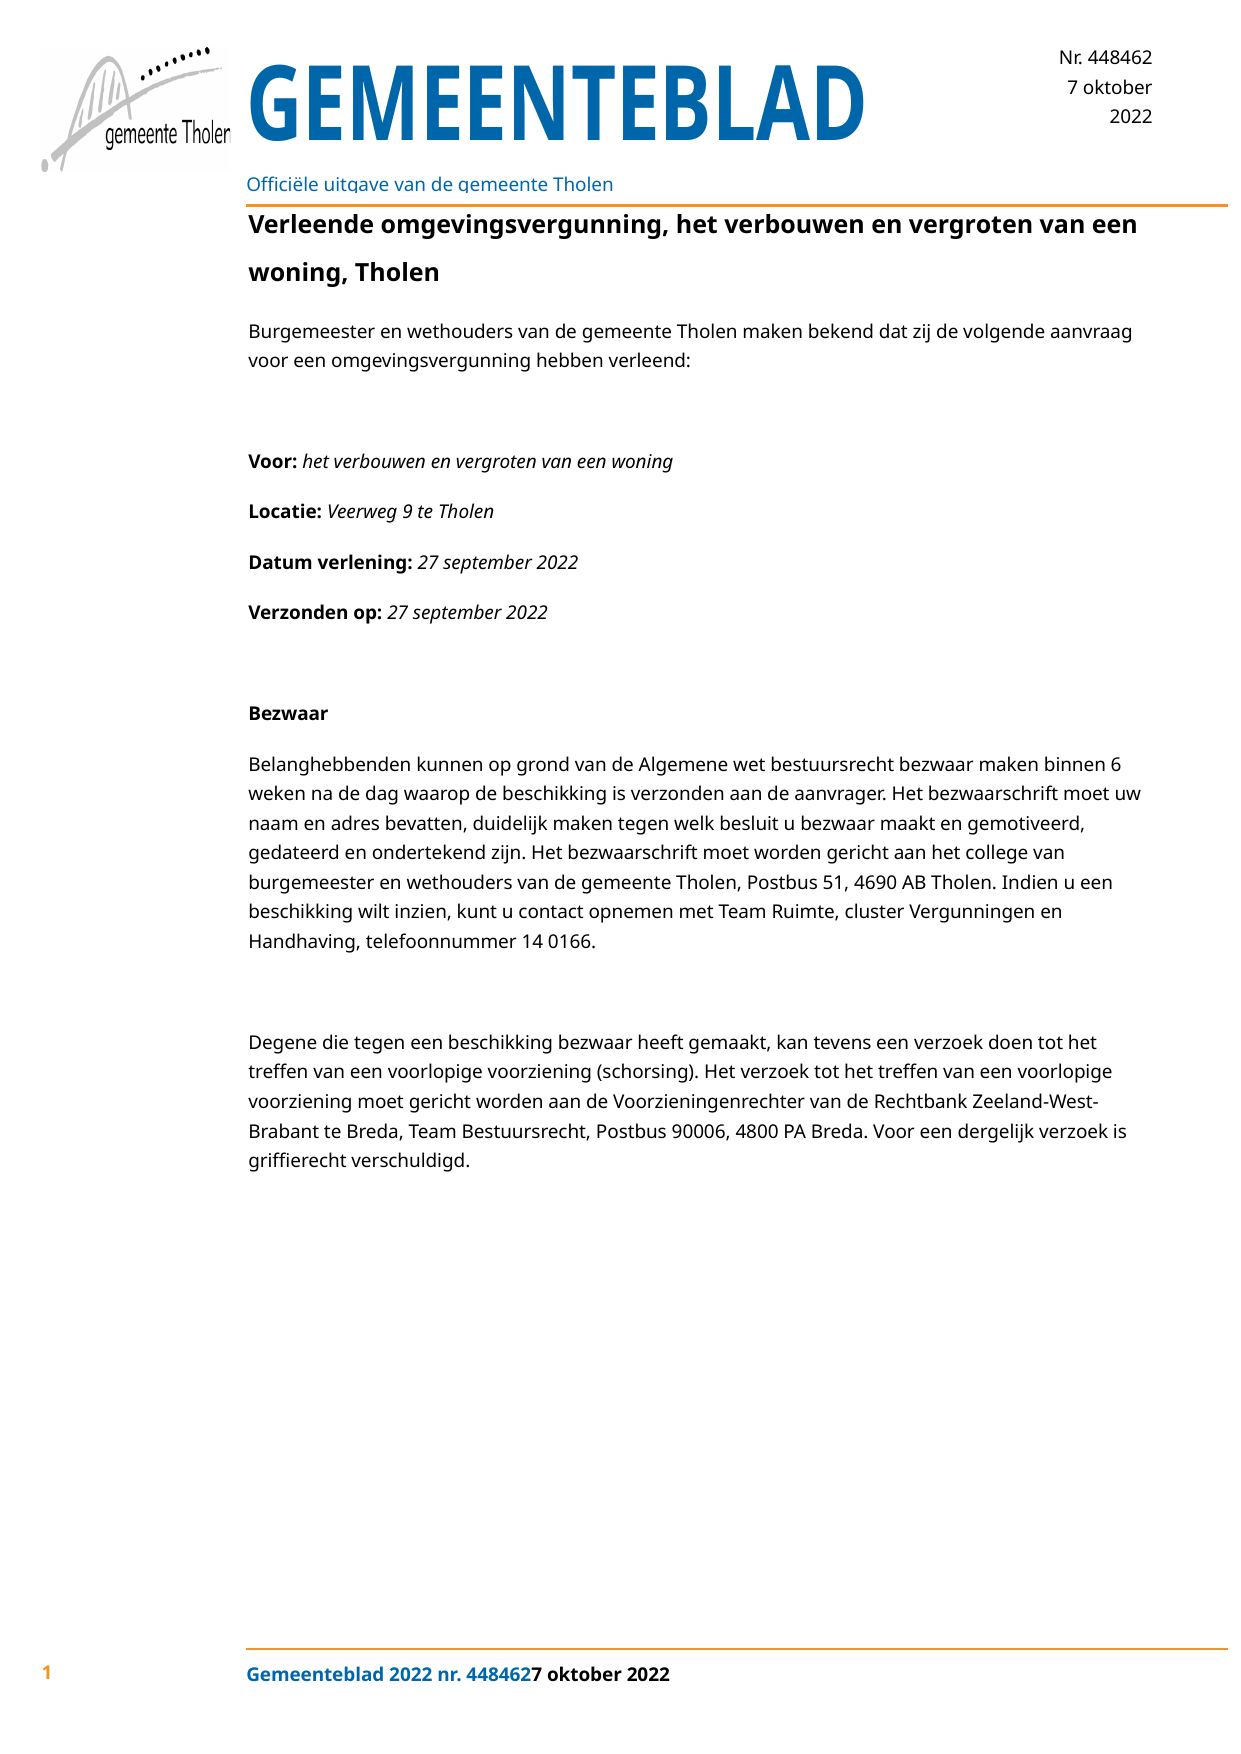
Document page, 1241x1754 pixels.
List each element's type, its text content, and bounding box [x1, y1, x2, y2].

text Voor: het verbouwen en vergroten van een woning [248, 448, 1152, 474]
text Datum verlening: 27 september 2022 [248, 549, 1152, 575]
text Locatie: Veerweg 9 te Tholen [248, 499, 1152, 524]
text Belanghebbenden kunnen op grond van de Algemene wet bestuursrecht bezwaar maken binnen 6 weken na de dag waarop de beschikking is verzonden aan de aanvrager. Het bezwaarschrift moet uw naam en adres bevatten, duidelijk maken tegen welk besluit u bezwaar maakt en gemotiveerd, gedateerd en ondertekend zijn. Het bezwaarschrift moet worden gericht aan het college van burgemeester en wethouders van de gemeente Tholen, Postbus 51, 4690 AB Tholen. Indien u een beschikking wilt inzien, kunt u contact opnemen met Team Ruimte, cluster Vergunningen en Handhaving, telefoonnummer 14 0166. [248, 751, 1152, 954]
text Bezwaar [248, 700, 1152, 726]
picture [41, 47, 231, 172]
text Degene die tegen een beschikking bezwaar heeft gemaakt, kan tevens een verzoek doen tot het treffen van een voorlopige voorziening (schorsing). Het verzoek tot het treffen van een voorlopige voorziening moet gericht worden aan de Voorzieningenrechter van de Rechtbank Zeeland-West-Brabant te Breda, Team Bestuursrecht, Postbus 90006, 4800 PA Breda. Voor een dergelijk verzoek is griffierecht verschuldigd. [248, 1029, 1152, 1173]
text Verleende omgevingsvergunning, het verbouwen en vergroten van een woning, Tholen [248, 207, 1152, 288]
text Burgemeester en wethouders van de gemeente Tholen maken bekend dat zij de volgende aanvraag voor een omgevingsvergunning hebben verleend: [248, 318, 1152, 373]
text Verzonden op: 27 september 2022 [248, 599, 1152, 625]
